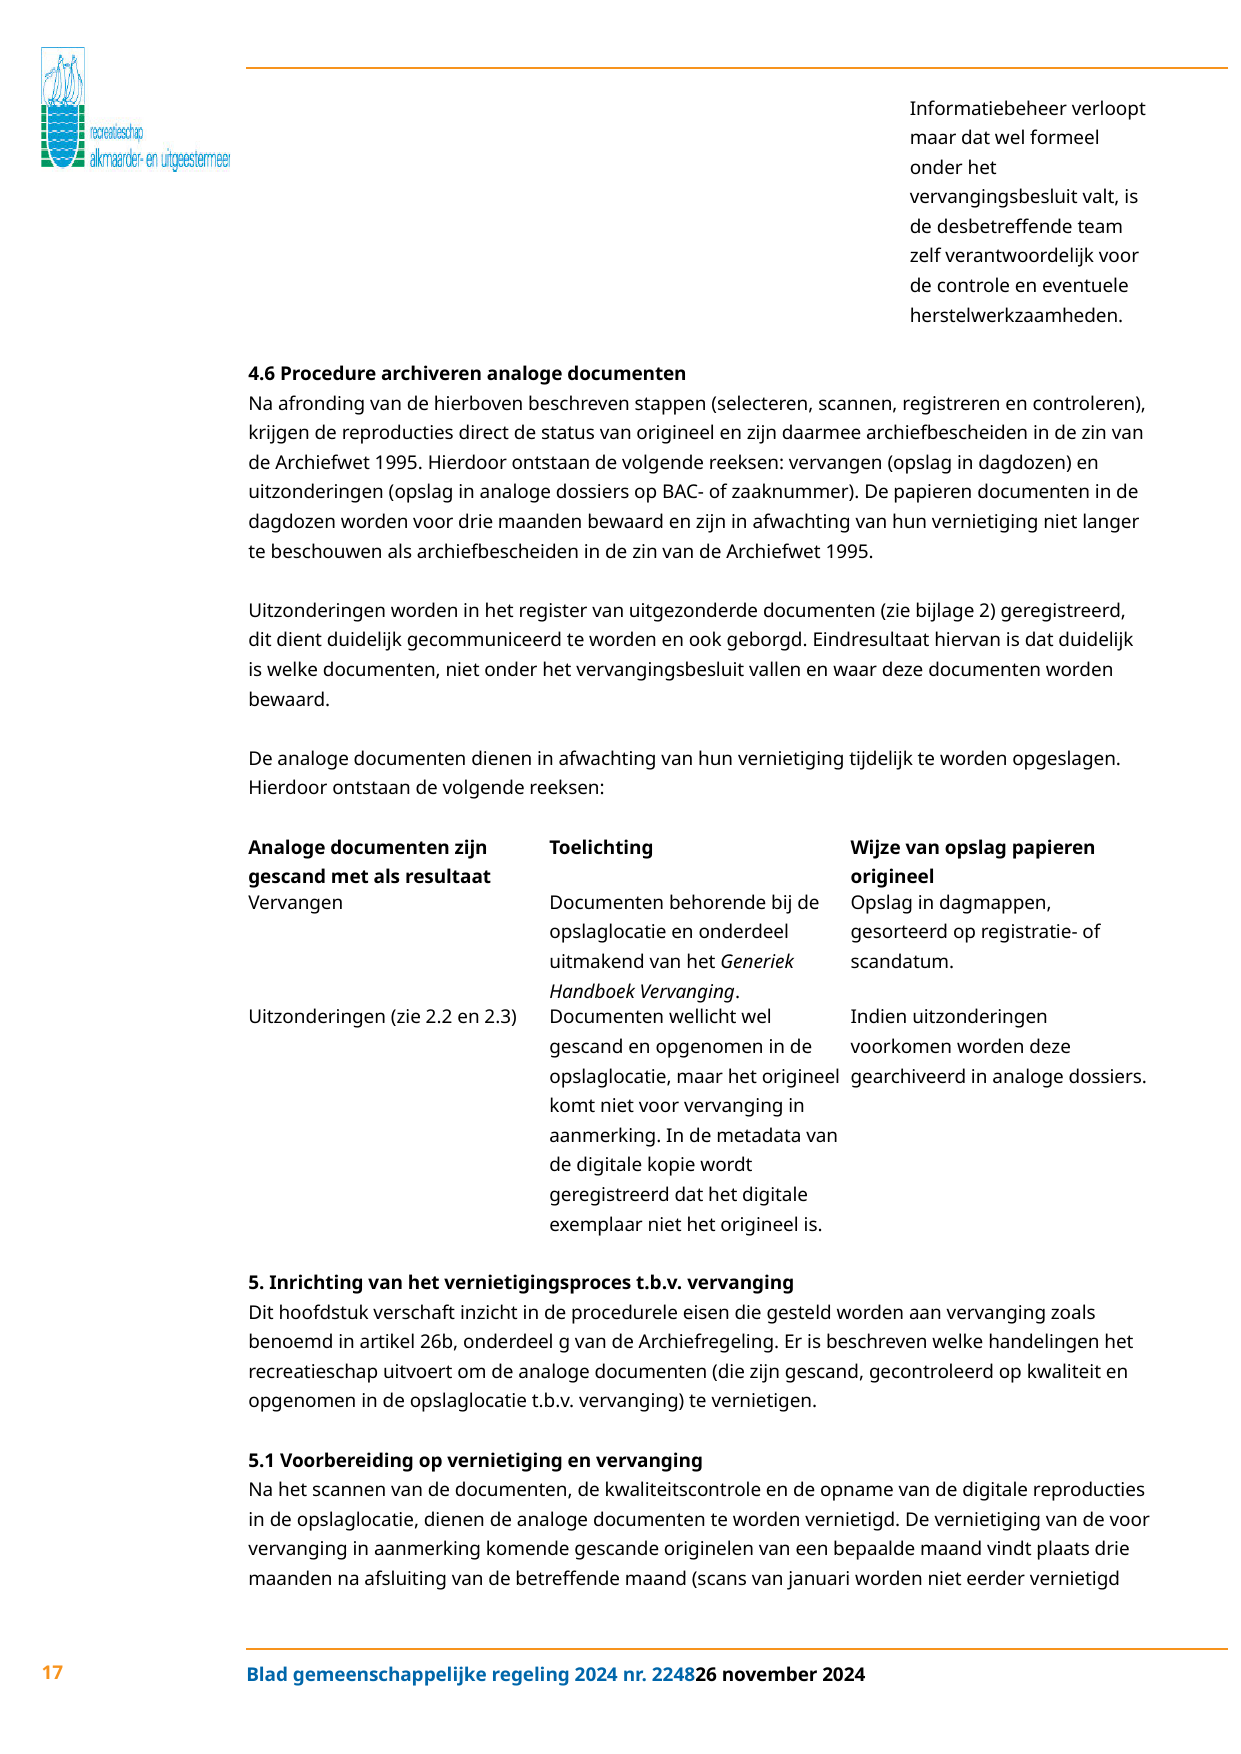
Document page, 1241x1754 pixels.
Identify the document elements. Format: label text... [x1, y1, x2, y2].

text Na afronding van de hierboven beschreven stappen (selecteren, scannen, registreren en controleren), krijgen de reproducties direct de status van origineel en zijn daarmee archiefbescheiden in de zin van de Archiefwet 1995. Hierdoor ontstaan de volgende reeksen: vervangen (opslag in dagdozen) en uitzonderingen (opslag in analoge dossiers op BAC- of zaaknummer). De papieren documenten in de dagdozen worden voor drie maanden bewaard en zijn in afwachting van hun vernietiging niet langer te beschouwen als archiefbescheiden in de zin van de Archiefwet 1995. [248, 390, 1152, 564]
text 5.1 Voorbereiding op vernietiging en vervanging [248, 1447, 1152, 1472]
text Na het scannen van de documenten, de kwaliteitscontrole en de opname van de digitale reproducties in de opslaglocatie, dienen de analoge documenten te worden vernietigd. De vernietiging van de voor vervanging in aanmerking komende gescande originelen van een bepaalde maand vindt plaats drie maanden na afsluiting van de betreffende maand (scans van januari worden niet eerder vernietigd [248, 1476, 1152, 1591]
text Uitzonderingen worden in het register van uitgezonderde documenten (zie bijlage 2) geregistreerd, dit dient duidelijk gecommuniceerd te worden en ook geborgd. Eindresultaat hiervan is dat duidelijk is welke documenten, niet onder het vervangingsbesluit vallen en waar deze documenten worden bewaard. [248, 597, 1152, 712]
table_header Analoge documenten zijn gescand met als resultaat [248, 834, 549, 889]
table_cell Indien uitzonderingen voorkomen worden deze gearchiveerd in analoge dossiers. [850, 1004, 1152, 1236]
table_cell Documenten wellicht wel gescand en opgenomen in de opslaglocatie, maar het origineel komt niet voor vervanging in aanmerking. In de metadata van de digitale kopie wordt geregistreerd dat het digitale exemplaar niet het origineel is. [549, 1004, 850, 1236]
text 4.6 Procedure archiveren analoge documenten [248, 360, 1152, 386]
table_header Toelichting [549, 834, 850, 889]
text Dit hoofdstuk verschaft inzicht in de procedurele eisen die gesteld worden aan vervanging zoals benoemd in artikel 26b, onderdeel g van de Archiefregeling. Er is beschreven welke handelingen het recreatieschap uitvoert om de analoge documenten (die zijn gescand, gecontroleerd op kwaliteit en opgenomen in de opslaglocatie t.b.v. vervanging) te vernietigen. [248, 1299, 1152, 1413]
table_cell Informatiebeheer verloopt maar dat wel formeel onder het vervangingsbesluit valt, is de desbetreffende team zelf verantwoordelijk voor de controle en eventuele herstelwerkzaamheden. [850, 95, 1152, 328]
text De analoge documenten dienen in afwachting van hun vernietiging tijdelijk te worden opgeslagen. Hierdoor ontstaan de volgende reeksen: [248, 745, 1152, 800]
table_cell Opslag in dagmappen, gesorteerd op registratie- of scandatum. [850, 889, 1152, 1004]
text 5. Inrichting van het vernietigingsproces t.b.v. vervanging [248, 1269, 1152, 1295]
table_cell Documenten behorende bij de opslaglocatie en onderdeel uitmakend van het Generiek Handboek Vervanging. [549, 889, 850, 1004]
table_cell [549, 95, 850, 328]
table_cell Uitzonderingen (zie 2.2 en 2.3) [248, 1004, 549, 1236]
table_header Wijze van opslag papieren origineel [850, 834, 1152, 889]
table_cell Vervangen [248, 889, 549, 1004]
table_cell [248, 95, 549, 328]
picture [41, 47, 231, 172]
